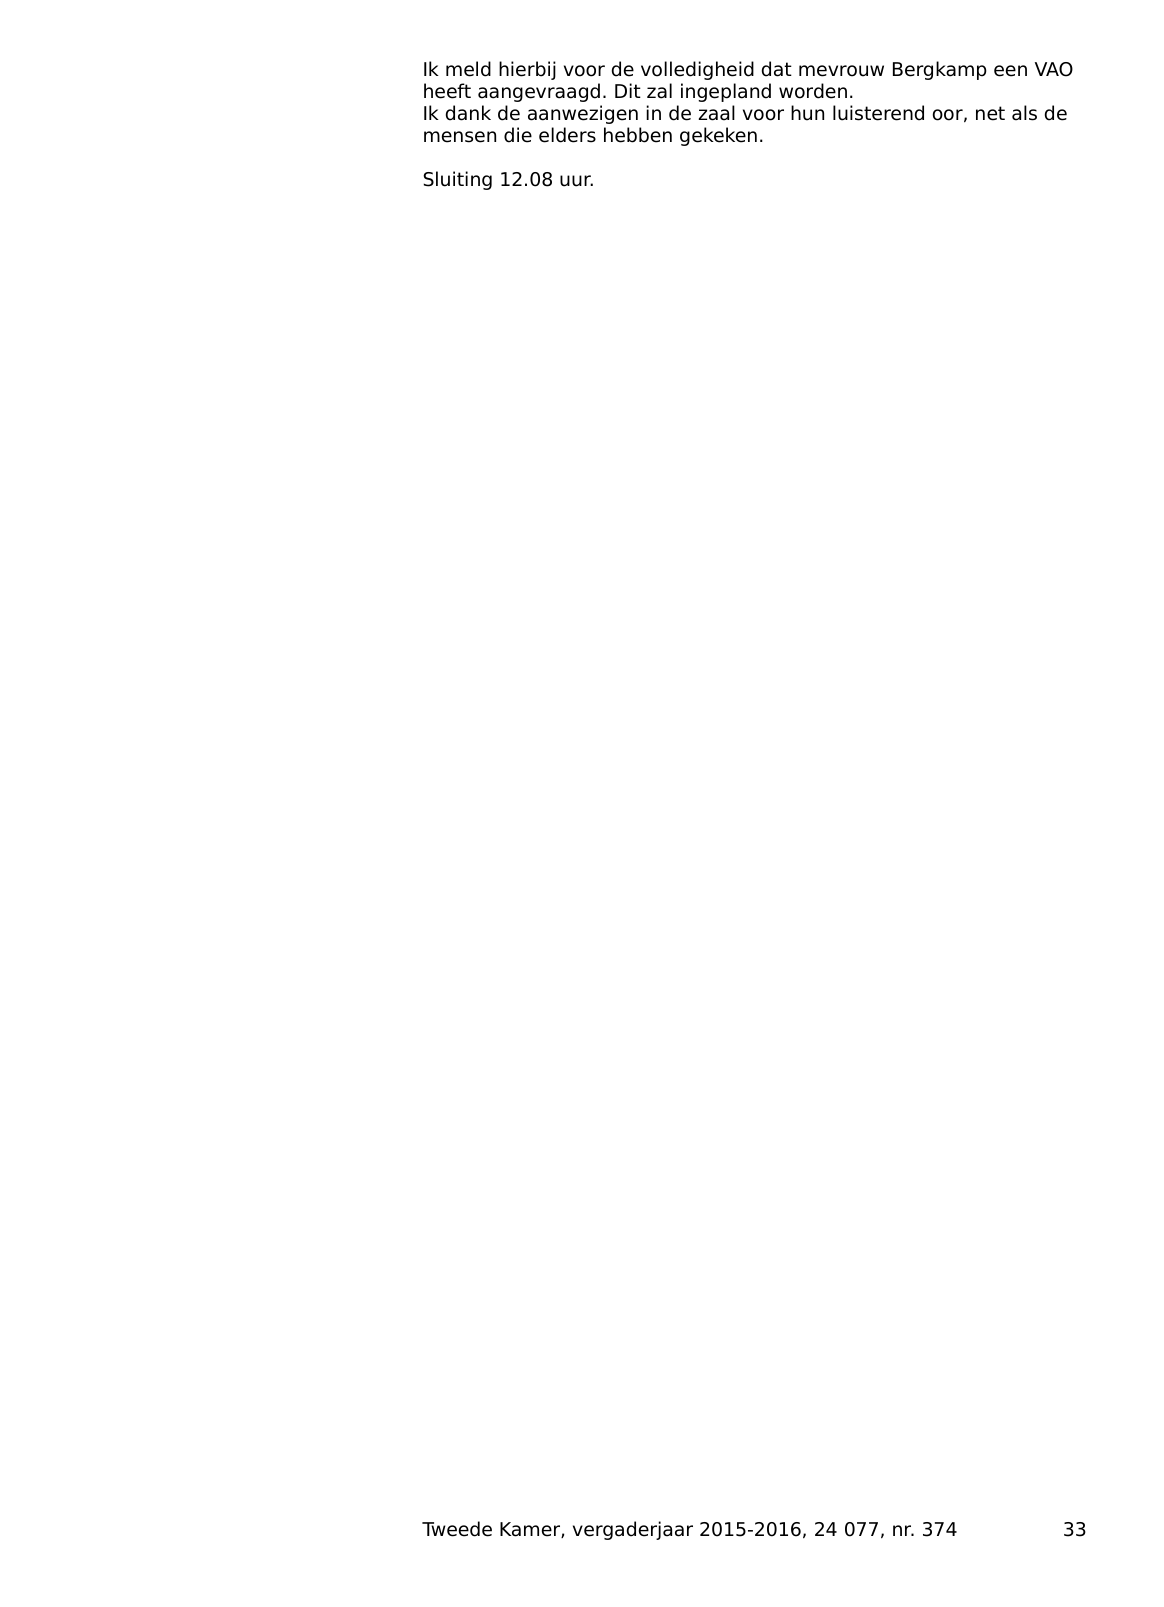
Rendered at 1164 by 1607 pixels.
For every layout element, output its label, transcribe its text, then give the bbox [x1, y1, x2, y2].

text Ik meld hierbij voor de volledigheid dat mevrouw Bergkamp een VAO heeft aangevraagd. Dit zal ingepland worden. [422, 59, 1087, 103]
text Sluiting 12.08 uur. [422, 169, 1087, 191]
text Ik dank de aanwezigen in de zaal voor hun luisterend oor, net als de mensen die elders hebben gekeken. [422, 103, 1087, 147]
